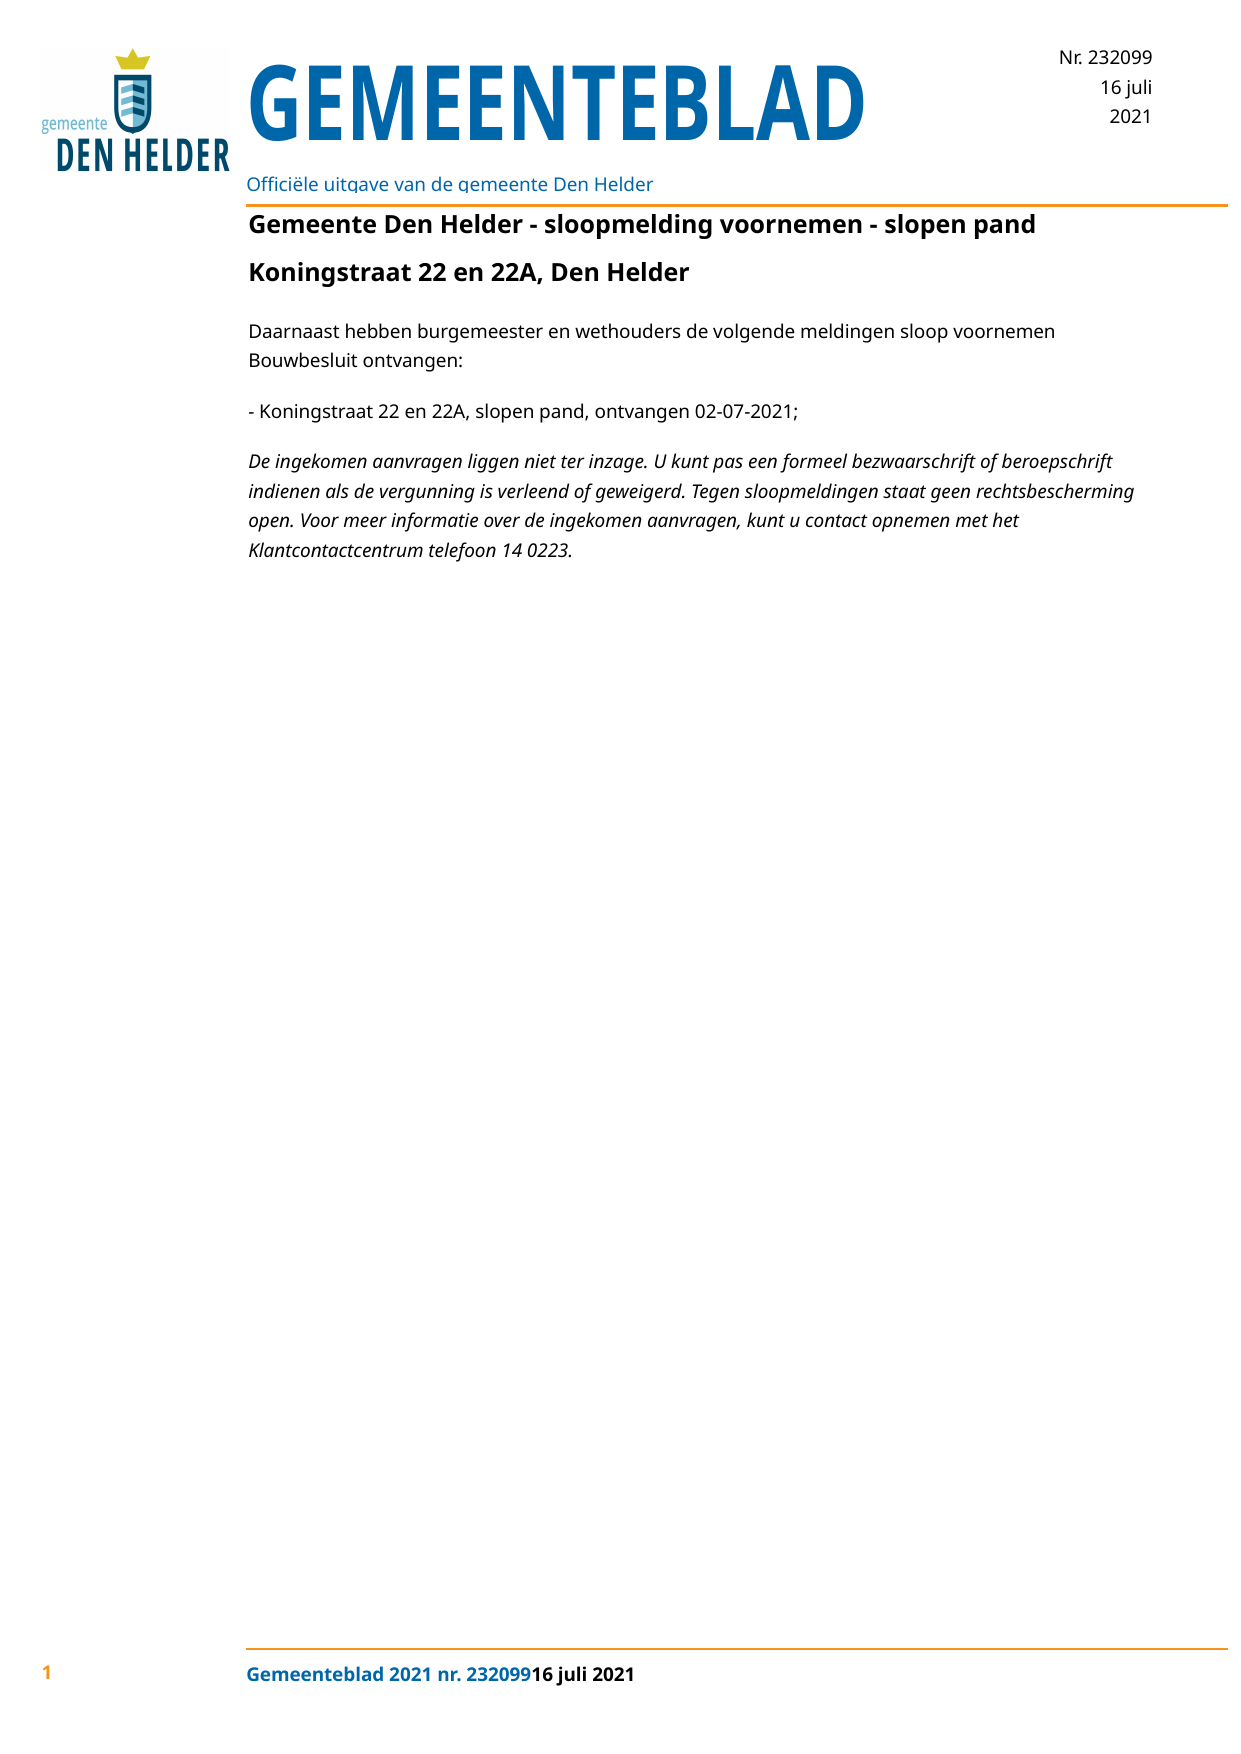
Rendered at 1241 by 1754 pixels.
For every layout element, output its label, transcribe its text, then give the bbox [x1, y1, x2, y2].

text Daarnaast hebben burgemeester en wethouders de volgende meldingen sloop voornemen Bouwbesluit ontvangen: [248, 318, 1152, 373]
picture [100, 154, 106, 172]
text - Koningstraat 22 en 22A, slopen pand, ontvangen 02-07-2021; [248, 398, 1152, 424]
text De ingekomen aanvragen liggen niet ter inzage. U kunt pas een formeel bezwaarschrift of beroepschrift indienen als de vergunning is verleend of geweigerd. Tegen sloopmeldingen staat geen rechtsbescherming open. Voor meer informatie over de ingekomen aanvragen, kunt u contact opnemen met het Klantcontactcentrum telefoon 14 0223. [248, 448, 1152, 563]
picture [41, 47, 231, 172]
picture [63, 144, 68, 165]
text Gemeente Den Helder - sloopmelding voornemen - slopen pand Koningstraat 22 en 22A, Den Helder [248, 207, 1152, 288]
picture [130, 157, 135, 172]
picture [182, 144, 187, 165]
picture [220, 160, 224, 172]
